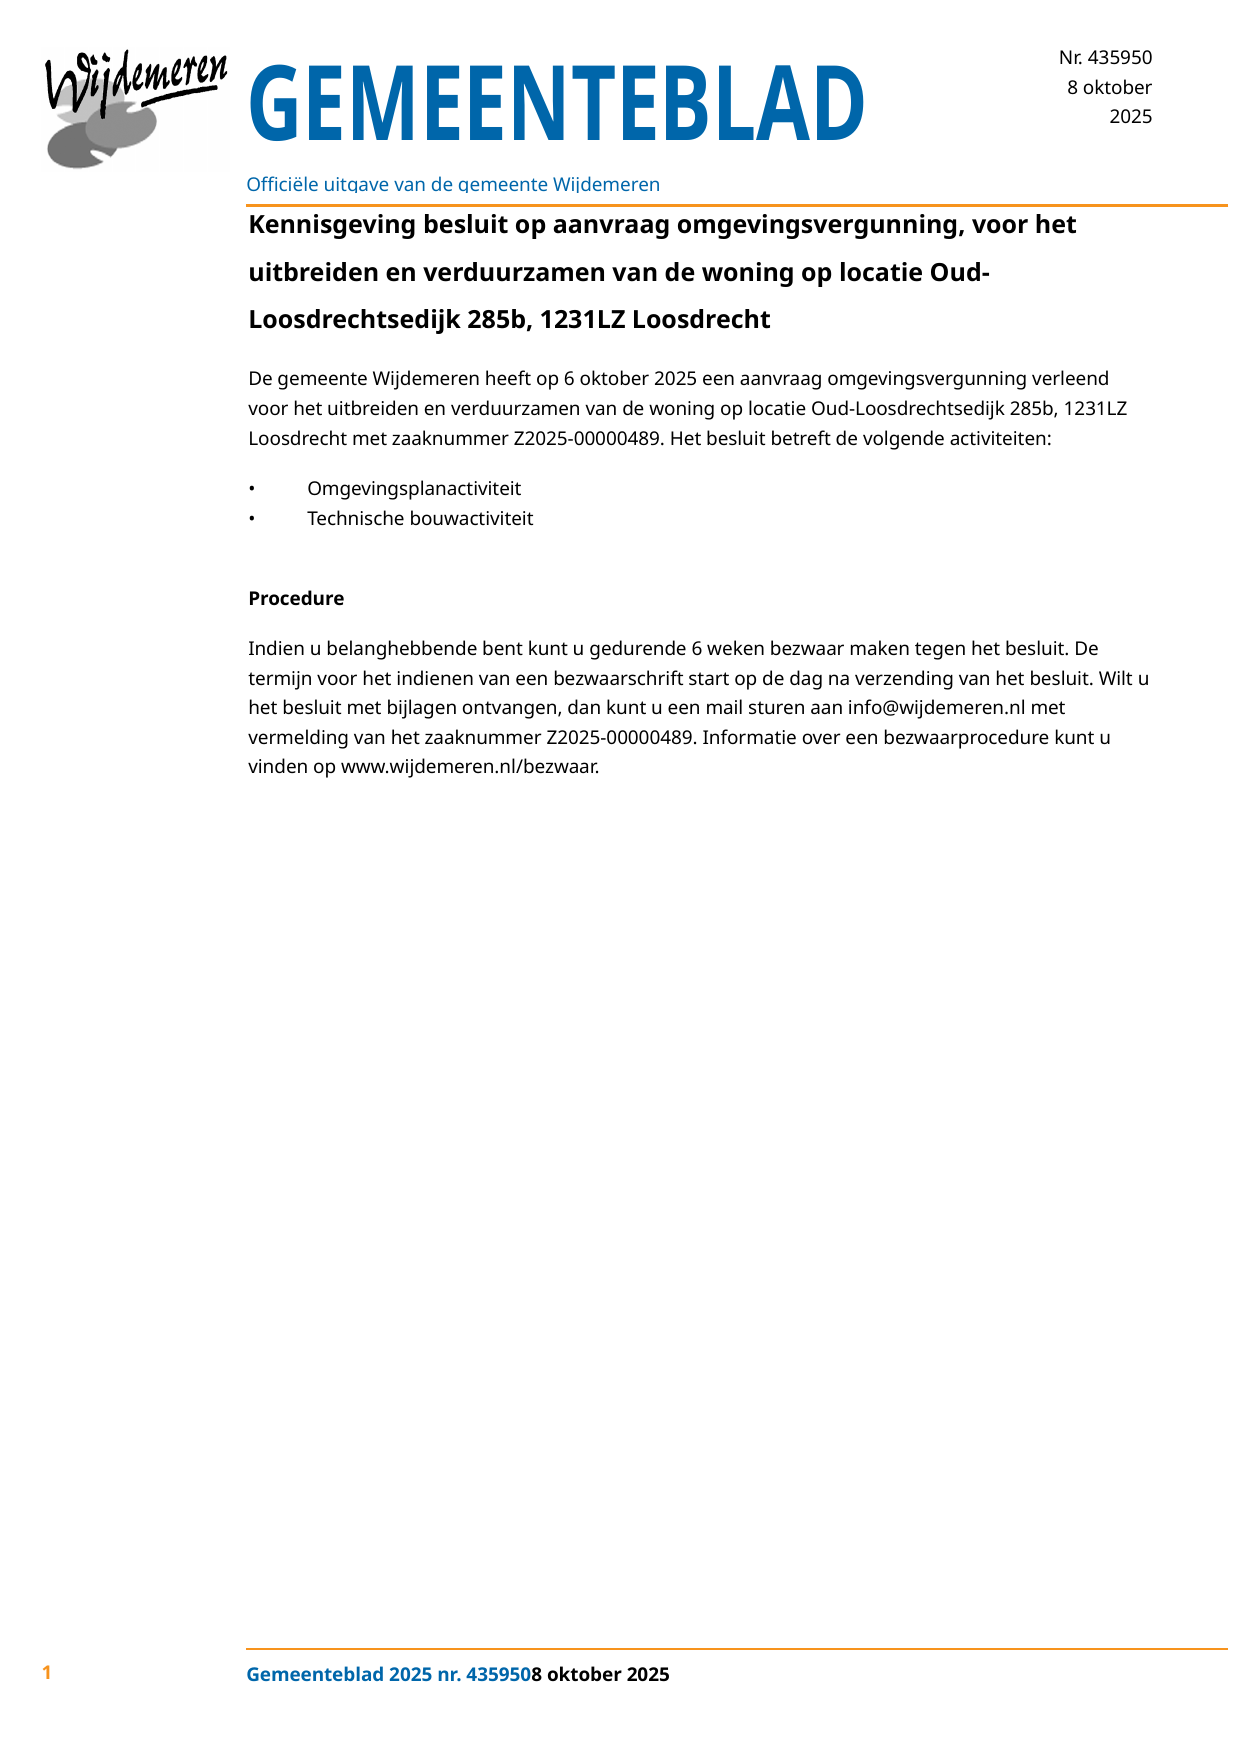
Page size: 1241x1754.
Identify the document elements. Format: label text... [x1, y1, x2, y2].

list Technische bouwactiviteit [248, 505, 1152, 530]
list Omgevingsplanactiviteit [248, 475, 1152, 501]
picture [41, 47, 231, 172]
text Procedure [248, 585, 1152, 610]
text De gemeente Wijdemeren heeft op 6 oktober 2025 een aanvraag omgevingsvergunning verleend voor het uitbreiden en verduurzamen van de woning op locatie Oud-Loosdrechtsedijk 285b, 1231LZ Loosdrecht met zaaknummer Z2025-00000489. Het besluit betreft de volgende activiteiten: [248, 366, 1152, 450]
text Indien u belanghebbende bent kunt u gedurende 6 weken bezwaar maken tegen het besluit. De termijn voor het indienen van een bezwaarschrift start op de dag na verzending van het besluit. Wilt u het besluit met bijlagen ontvangen, dan kunt u een mail sturen aan info@wijdemeren.nl met vermelding van het zaaknummer Z2025-00000489. Informatie over een bezwaarprocedure kunt u vinden op www.wijdemeren.nl/bezwaar. [248, 635, 1152, 779]
text Kennisgeving besluit op aanvraag omgevingsvergunning, voor het uitbreiden en verduurzamen van de woning op locatie Oud-Loosdrechtsedijk 285b, 1231LZ Loosdrecht [248, 207, 1152, 336]
